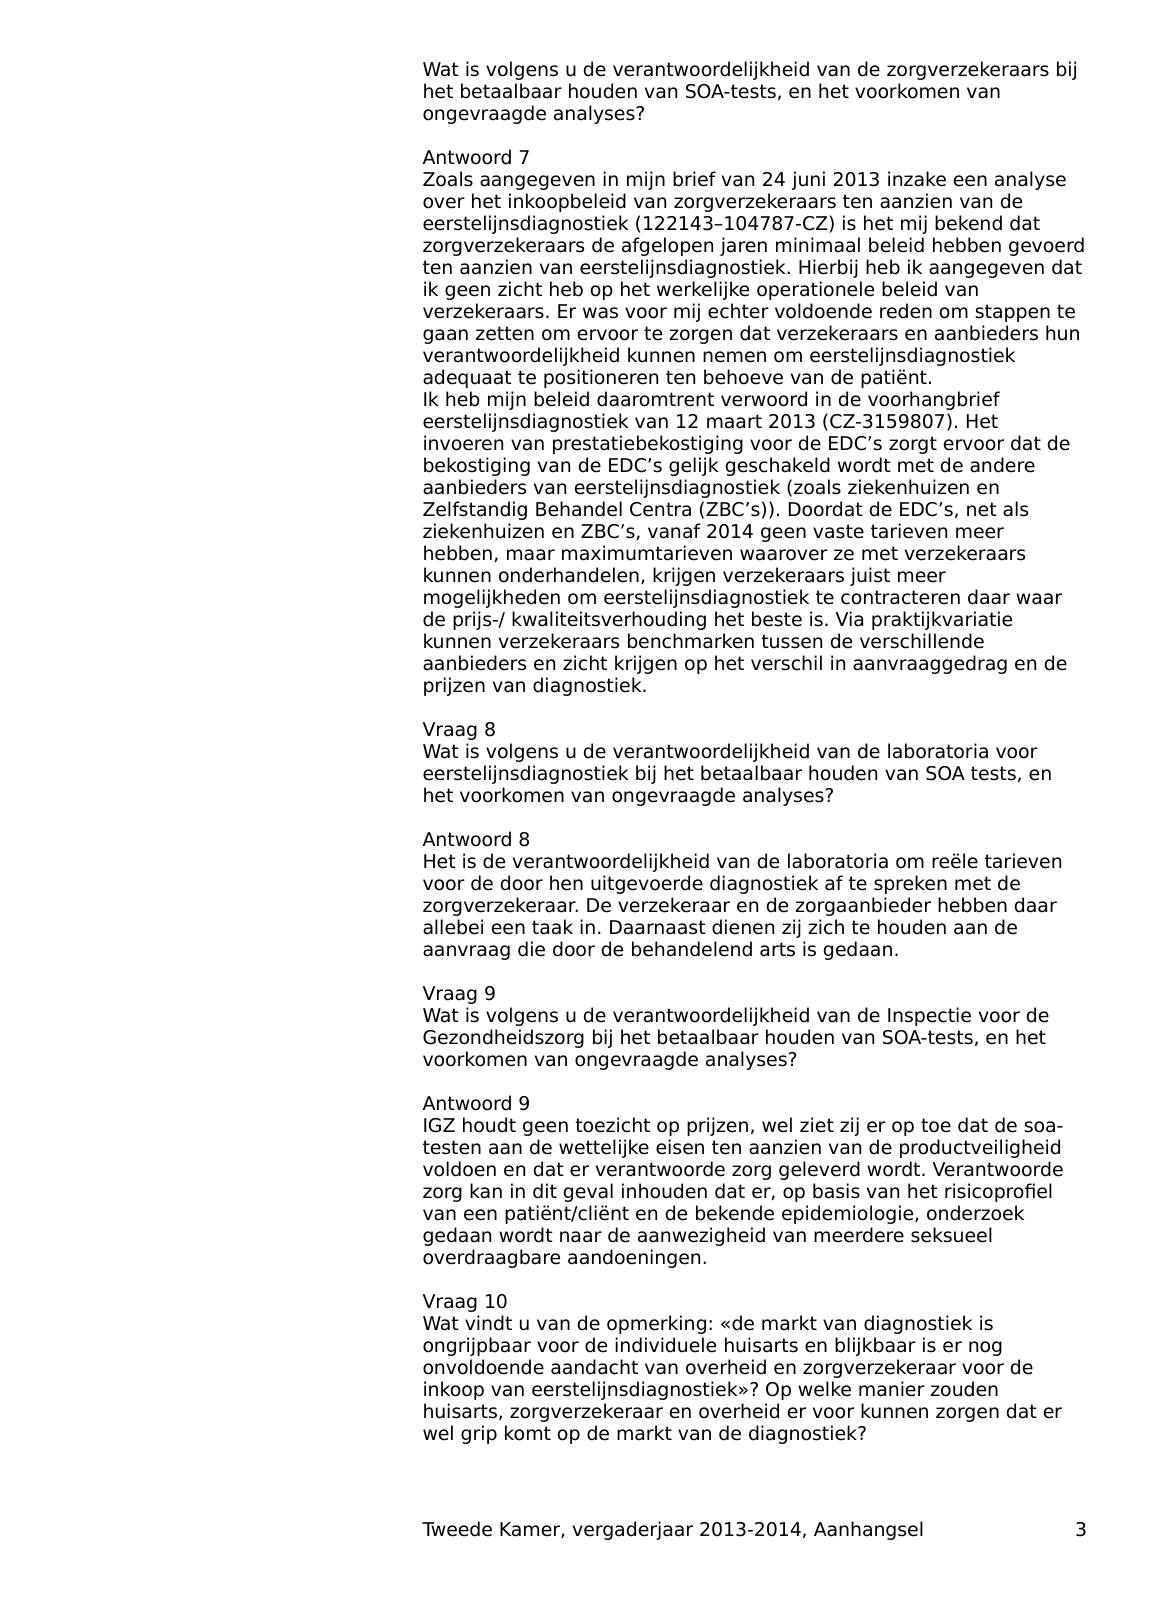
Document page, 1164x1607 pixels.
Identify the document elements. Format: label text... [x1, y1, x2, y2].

text Vraag 9 [422, 983, 1087, 1005]
text Wat is volgens u de verantwoordelijkheid van de Inspectie voor de Gezondheidszorg bij het betaalbaar houden van SOA-tests, en het voorkomen van ongevraagde analyses? [422, 1005, 1087, 1071]
text Het is de verantwoordelijkheid van de laboratoria om reële tarieven voor de door hen uitgevoerde diagnostiek af te spreken met de zorgverzekeraar. De verzekeraar en de zorgaanbieder hebben daar allebei een taak in. Daarnaast dienen zij zich te houden aan de aanvraag die door de behandelend arts is gedaan. [422, 851, 1087, 961]
text Antwoord 9 [422, 1093, 1087, 1115]
text Antwoord 7 [422, 147, 1087, 169]
text IGZ houdt geen toezicht op prijzen, wel ziet zij er op toe dat de soa-testen aan de wettelijke eisen ten aanzien van de productveiligheid voldoen en dat er verantwoorde zorg geleverd wordt. Verantwoorde zorg kan in dit geval inhouden dat er, op basis van het risicoprofiel van een patiënt/cliënt en de bekende epidemiologie, onderzoek gedaan wordt naar de aanwezigheid van meerdere seksueel overdraagbare aandoeningen. [422, 1115, 1087, 1269]
text Wat is volgens u de verantwoordelijkheid van de zorgverzekeraars bij het betaalbaar houden van SOA-tests, en het voorkomen van ongevraagde analyses? [422, 59, 1087, 125]
text Wat vindt u van de opmerking: «de markt van diagnostiek is ongrijpbaar voor de individuele huisarts en blijkbaar is er nog onvoldoende aandacht van overheid en zorgverzekeraar voor de inkoop van eerstelijnsdiagnostiek»? Op welke manier zouden huisarts, zorgverzekeraar en overheid er voor kunnen zorgen dat er wel grip komt op de markt van de diagnostiek? [422, 1313, 1087, 1445]
text Ik heb mijn beleid daaromtrent verwoord in de voorhangbrief eerstelijnsdiagnostiek van 12 maart 2013 (CZ-3159807). Het invoeren van prestatiebekostiging voor de EDC’s zorgt ervoor dat de bekostiging van de EDC’s gelijk geschakeld wordt met de andere aanbieders van eerstelijnsdiagnostiek (zoals ziekenhuizen en Zelfstandig Behandel Centra (ZBC’s)). Doordat de EDC’s, net als ziekenhuizen en ZBC’s, vanaf 2014 geen vaste tarieven meer hebben, maar maximumtarieven waarover ze met verzekeraars kunnen onderhandelen, krijgen verzekeraars juist meer mogelijkheden om eerstelijnsdiagnostiek te contracteren daar waar de prijs-/ kwaliteitsverhouding het beste is. Via praktijkvariatie kunnen verzekeraars benchmarken tussen de verschillende aanbieders en zicht krijgen op het verschil in aanvraaggedrag en de prijzen van diagnostiek. [422, 389, 1087, 697]
text Antwoord 8 [422, 829, 1087, 851]
text Vraag 10 [422, 1291, 1087, 1313]
text Zoals aangegeven in mijn brief van 24 juni 2013 inzake een analyse over het inkoopbeleid van zorgverzekeraars ten aanzien van de eerstelijnsdiagnostiek (122143–104787-CZ) is het mij bekend dat zorgverzekeraars de afgelopen jaren minimaal beleid hebben gevoerd ten aanzien van eerstelijnsdiagnostiek. Hierbij heb ik aangegeven dat ik geen zicht heb op het werkelijke operationele beleid van verzekeraars. Er was voor mij echter voldoende reden om stappen te gaan zetten om ervoor te zorgen dat verzekeraars en aanbieders hun verantwoordelijkheid kunnen nemen om eerstelijnsdiagnostiek adequaat te positioneren ten behoeve van de patiënt. [422, 169, 1087, 389]
text Vraag 8 [422, 719, 1087, 741]
text Wat is volgens u de verantwoordelijkheid van de laboratoria voor eerstelijnsdiagnostiek bij het betaalbaar houden van SOA tests, en het voorkomen van ongevraagde analyses? [422, 741, 1087, 807]
